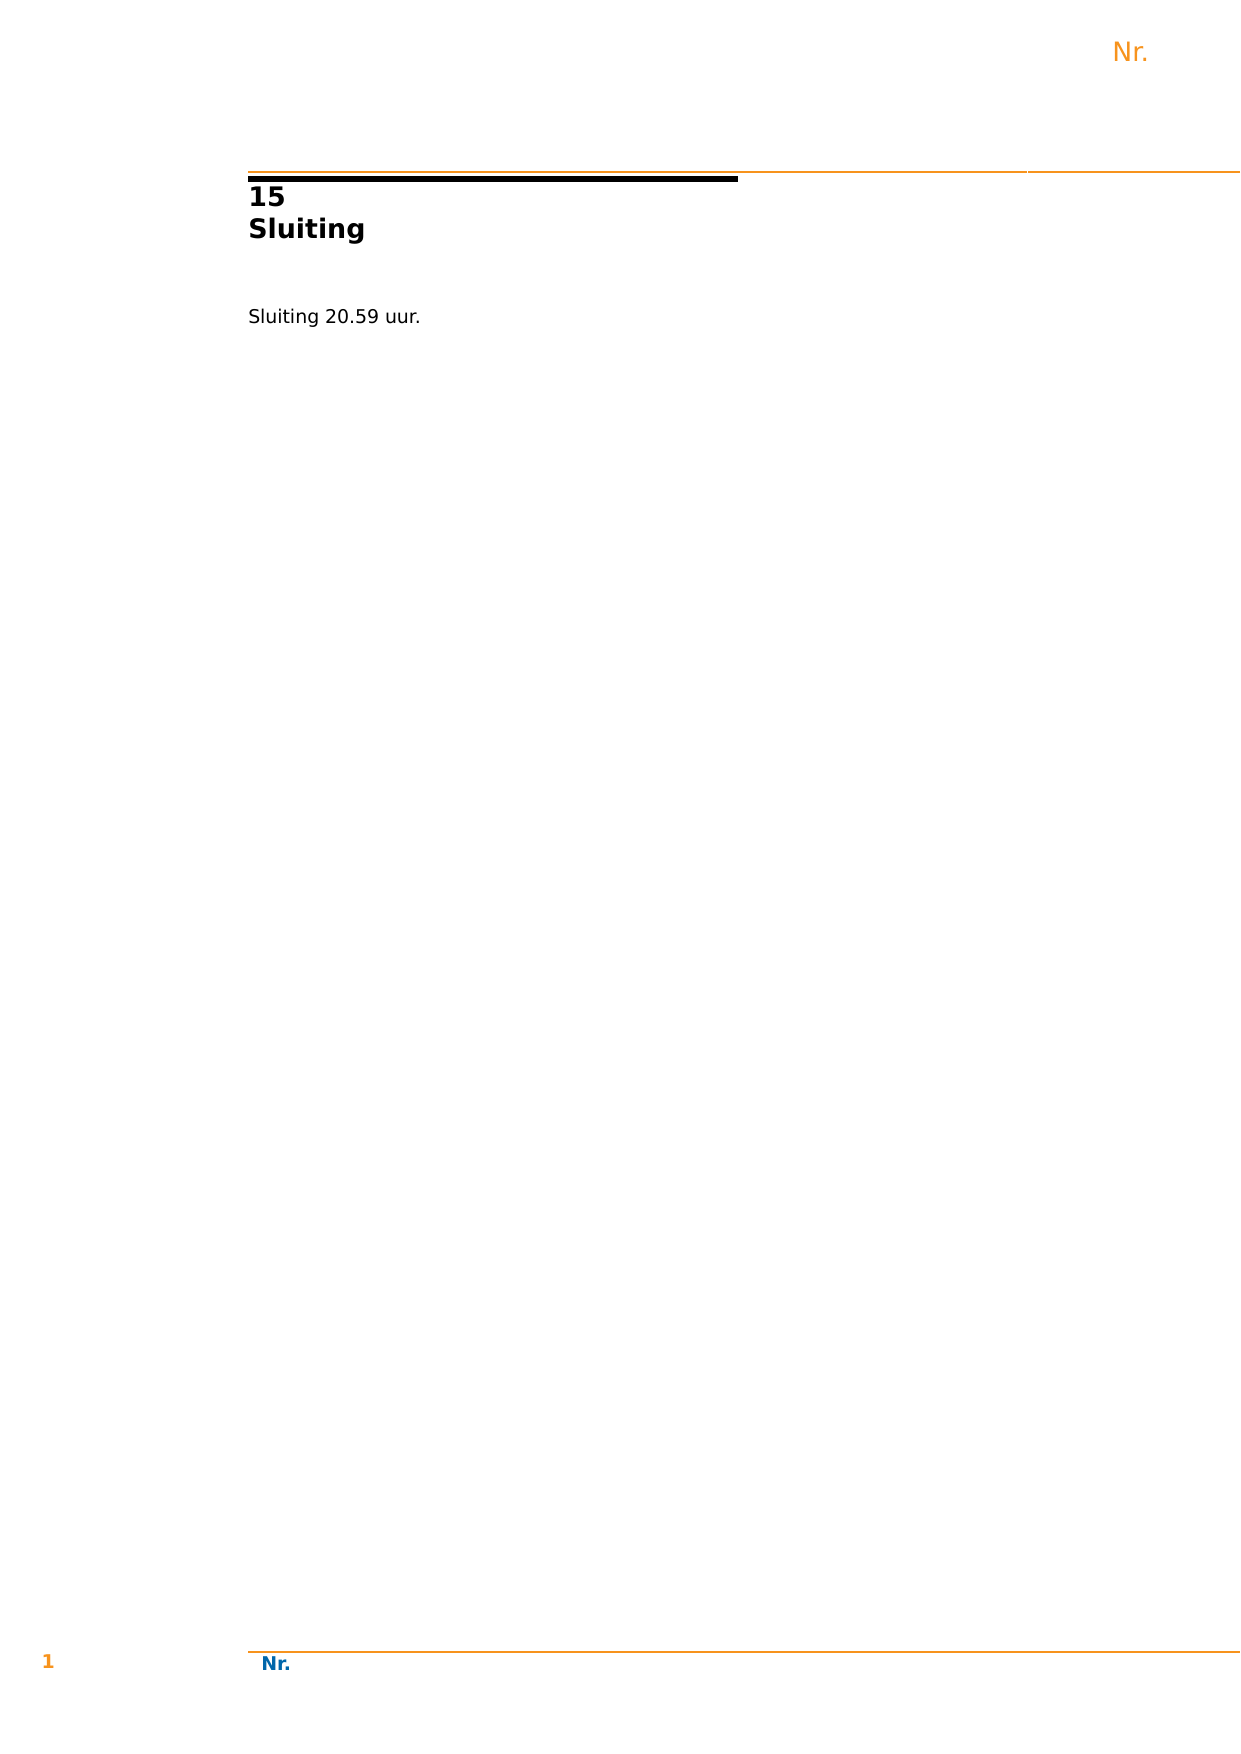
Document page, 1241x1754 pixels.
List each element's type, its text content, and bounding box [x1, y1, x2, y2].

title 15 Sluiting [248, 182, 691, 244]
text Sluiting 20.59 uur. [248, 306, 691, 328]
